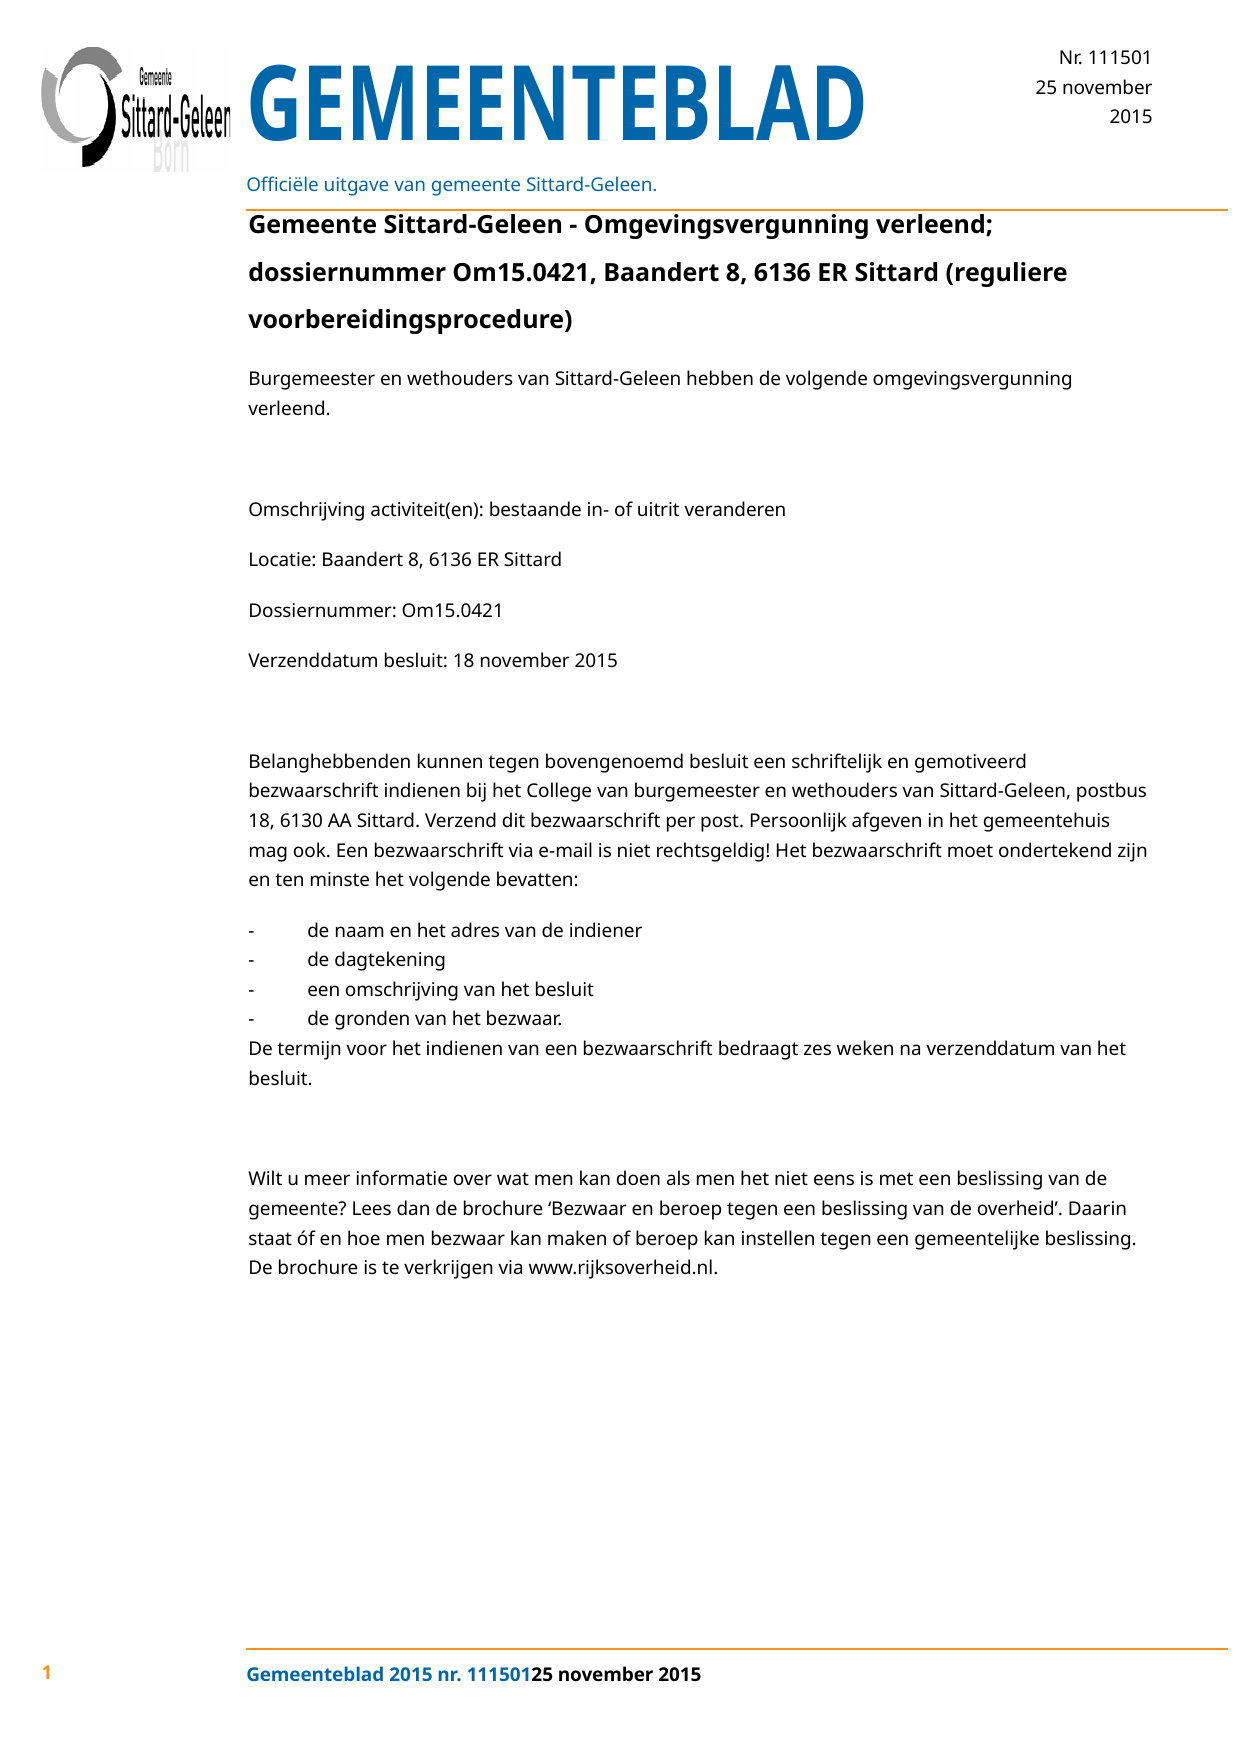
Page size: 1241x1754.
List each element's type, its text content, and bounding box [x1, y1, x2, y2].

list de dagtekening [248, 946, 1152, 972]
text Belanghebbenden kunnen tegen bovengenoemd besluit een schriftelijk en gemotiveerd bezwaarschrift indienen bij het College van burgemeester en wethouders van Sittard-Geleen, postbus 18, 6130 AA Sittard. Verzend dit bezwaarschrift per post. Persoonlijk afgeven in het gemeentehuis mag ook. Een bezwaarschrift via e-mail is niet rechtsgeldig! Het bezwaarschrift moet ondertekend zijn en ten minste het volgende bevatten: [248, 748, 1152, 892]
text Burgemeester en wethouders van Sittard-Geleen hebben de volgende omgevingsvergunning verleend. [248, 366, 1152, 421]
list de naam en het adres van de indiener [248, 917, 1152, 942]
text Wilt u meer informatie over wat men kan doen als men het niet eens is met een beslissing van de gemeente? Lees dan de brochure ‘Bezwaar en beroep tegen een beslissing van de overheid’. Daarin staat óf en hoe men bezwaar kan maken of beroep kan instellen tegen een gemeentelijke beslissing. De brochure is te verkrijgen via www.rijksoverheid.nl. [248, 1166, 1152, 1280]
text Omschrijving activiteit(en): bestaande in- of uitrit veranderen [248, 496, 1152, 522]
text Gemeente Sittard-Geleen - Omgevingsvergunning verleend; dossiernummer Om15.0421, Baandert 8, 6136 ER Sittard (reguliere voorbereidingsprocedure) [248, 211, 1152, 336]
picture [41, 47, 231, 172]
list de gronden van het bezwaar. [248, 1006, 1152, 1031]
text De termijn voor het indienen van een bezwaarschrift bedraagt zes weken na verzenddatum van het besluit. [248, 1035, 1152, 1090]
text Verzenddatum besluit: 18 november 2015 [248, 647, 1152, 673]
text Dossiernummer: Om15.0421 [248, 597, 1152, 622]
list een omschrijving van het besluit [248, 976, 1152, 1002]
text Locatie: Baandert 8, 6136 ER Sittard [248, 546, 1152, 572]
